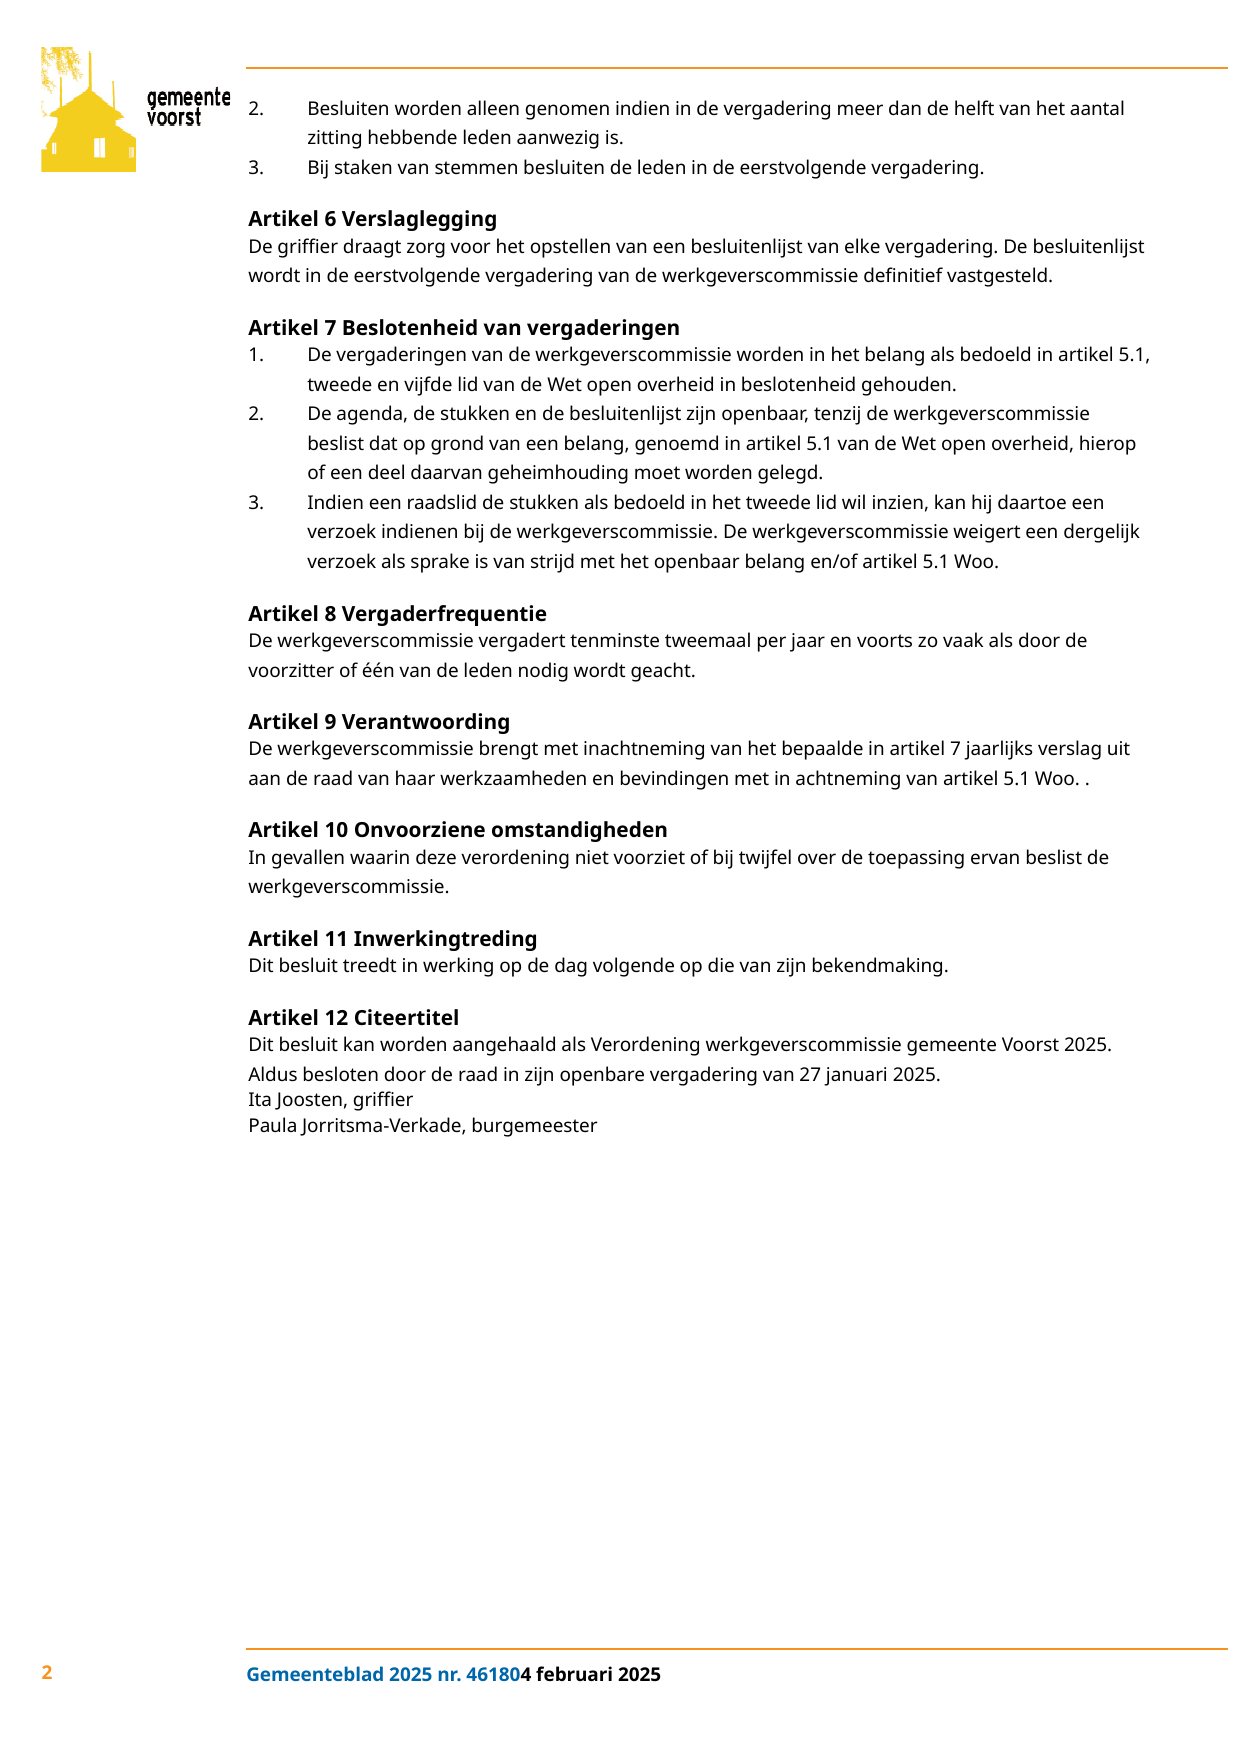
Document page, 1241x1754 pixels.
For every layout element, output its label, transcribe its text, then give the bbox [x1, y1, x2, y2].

list De agenda, de stukken en de besluitenlijst zijn openbaar, tenzij de werkgeverscommissie beslist dat op grond van een belang, genoemd in artikel 5.1 van de Wet open overheid, hierop of een deel daarvan geheimhouding moet worden gelegd. [248, 400, 1152, 485]
text Artikel 11 Inwerkingtreding [248, 924, 1152, 952]
text De werkgeverscommissie brengt met inachtneming van het bepaalde in artikel 7 jaarlijks verslag uit aan de raad van haar werkzaamheden en bevindingen met in achtneming van artikel 5.1 Woo. . [248, 736, 1152, 791]
list Indien een raadslid de stukken als bedoeld in het tweede lid wil inzien, kan hij daartoe een verzoek indienen bij de werkgeverscommissie. De werkgeverscommissie weigert een dergelijk verzoek als sprake is van strijd met het openbaar belang en/of artikel 5.1 Woo. [248, 489, 1152, 574]
text Artikel 6 Verslaglegging [248, 204, 1152, 233]
list Besluiten worden alleen genomen indien in de vergadering meer dan de helft van het aantal zitting hebbende leden aanwezig is. [248, 95, 1152, 150]
list De vergaderingen van de werkgeverscommissie worden in het belang als bedoeld in artikel 5.1, tweede en vijfde lid van de Wet open overheid in beslotenheid gehouden. [248, 341, 1152, 397]
text Dit besluit kan worden aangehaald als Verordening werkgeverscommissie gemeente Voorst 2025. [248, 1031, 1152, 1057]
text Dit besluit treedt in werking op de dag volgende op die van zijn bekendmaking. [248, 952, 1152, 978]
text Artikel 10 Onvoorziene omstandigheden [248, 816, 1152, 844]
picture [41, 47, 231, 172]
text Aldus besloten door de raad in zijn openbare vergadering van 27 januari 2025. [248, 1061, 1152, 1087]
text Artikel 9 Verantwoording [248, 707, 1152, 736]
text De werkgeverscommissie vergadert tenminste tweemaal per jaar en voorts zo vaak als door de voorzitter of één van de leden nodig wordt geacht. [248, 627, 1152, 682]
text Artikel 12 Citeertitel [248, 1003, 1152, 1031]
text De griffier draagt zorg voor het opstellen van een besluitenlijst van elke vergadering. De besluitenlijst wordt in de eerstvolgende vergadering van de werkgeverscommissie definitief vastgesteld. [248, 233, 1152, 288]
text In gevallen waarin deze verordening niet voorziet of bij twijfel over de toepassing ervan beslist de werkgeverscommissie. [248, 844, 1152, 899]
text Ita Joosten, griffier [248, 1087, 1152, 1112]
text Artikel 8 Vergaderfrequentie [248, 599, 1152, 627]
text Artikel 7 Beslotenheid van vergaderingen [248, 313, 1152, 341]
text Paula Jorritsma-Verkade, burgemeester [248, 1112, 1152, 1138]
list Bij staken van stemmen besluiten de leden in de eerstvolgende vergadering. [248, 154, 1152, 180]
